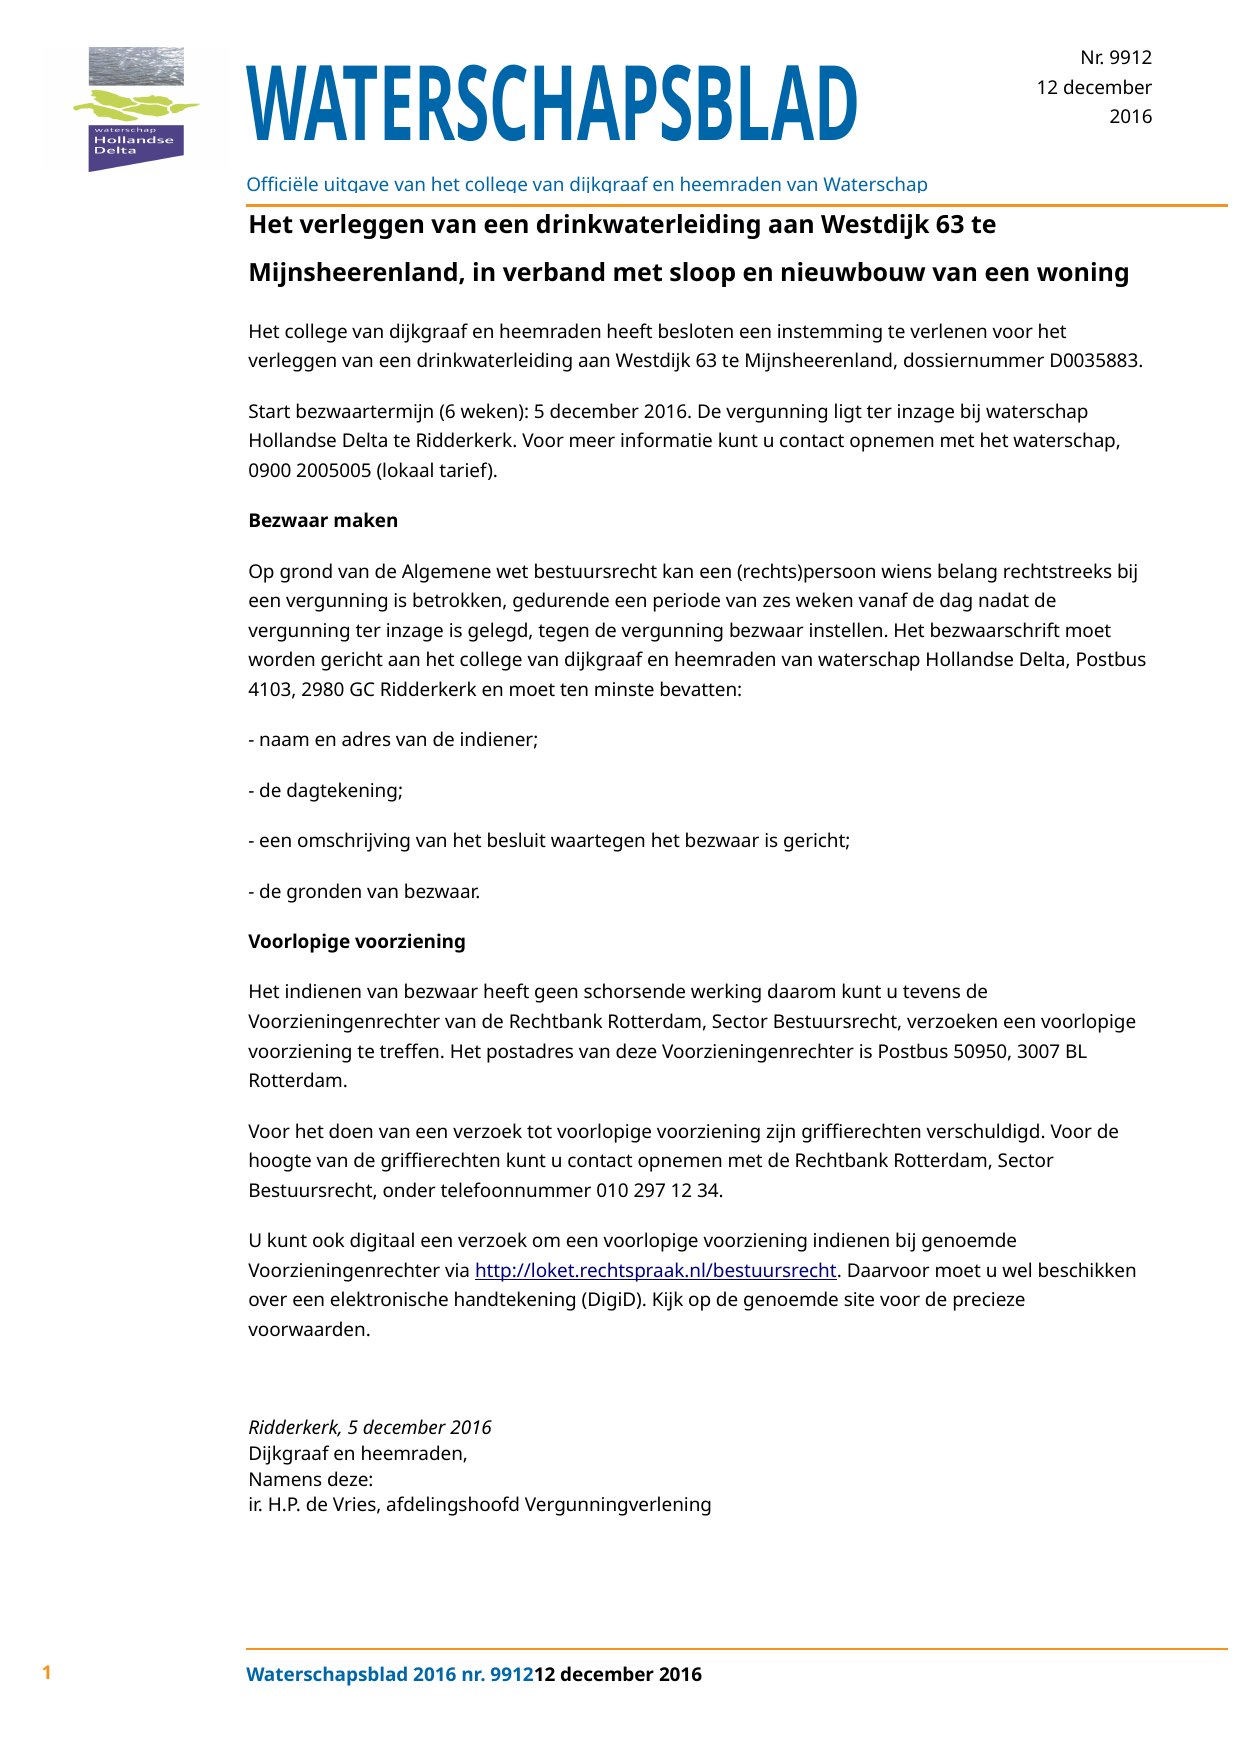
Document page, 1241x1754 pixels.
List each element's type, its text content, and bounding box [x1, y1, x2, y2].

text Namens deze: [248, 1466, 1152, 1492]
text Op grond van de Algemene wet bestuursrecht kan een (rechts)persoon wiens belang rechtstreeks bij een vergunning is betrokken, gedurende een periode van zes weken vanaf de dag nadat de vergunning ter inzage is gelegd, tegen de vergunning bezwaar instellen. Het bezwaarschrift moet worden gericht aan het college van dijkgraaf en heemraden van waterschap Hollandse Delta, Postbus 4103, 2980 GC Ridderkerk en moet ten minste bevatten: [248, 558, 1152, 702]
text Ridderkerk, 5 december 2016 [248, 1414, 1152, 1440]
text Voor het doen van een verzoek tot voorlopige voorziening zijn griffierechten verschuldigd. Voor de hoogte van de griffierechten kunt u contact opnemen met de Rechtbank Rotterdam, Sector Bestuursrecht, onder telefoonnummer 010 297 12 34. [248, 1118, 1152, 1203]
text - naam en adres van de indiener; [248, 727, 1152, 752]
text Voorlopige voorziening [248, 928, 1152, 954]
text ir. H.P. de Vries, afdelingshoofd Vergunningverlening [248, 1492, 1152, 1517]
text Het verleggen van een drinkwaterleiding aan Westdijk 63 te Mijnsheerenland, in verband met sloop en nieuwbouw van een woning [248, 207, 1152, 288]
text - een omschrijving van het besluit waartegen het bezwaar is gericht; [248, 827, 1152, 853]
text Dijkgraaf en heemraden, [248, 1440, 1152, 1466]
picture [41, 47, 231, 172]
text Het college van dijkgraaf en heemraden heeft besloten een instemming te verlenen voor het verleggen van een drinkwaterleiding aan Westdijk 63 te Mijnsheerenland, dossiernummer D0035883. [248, 318, 1152, 373]
text Start bezwaartermijn (6 weken): 5 december 2016. De vergunning ligt ter inzage bij waterschap Hollandse Delta te Ridderkerk. Voor meer informatie kunt u contact opnemen met het waterschap, 0900 2005005 (lokaal tarief). [248, 398, 1152, 483]
text - de gronden van bezwaar. [248, 878, 1152, 904]
text U kunt ook digitaal een verzoek om een voorlopige voorziening indienen bij genoemde Voorzieningenrechter via http://loket.rechtspraak.nl/bestuursrecht. Daarvoor moet u wel beschikken over een elektronische handtekening (DigiD). Kijk op de genoemde site voor de precieze voorwaarden. [248, 1227, 1152, 1342]
text - de dagtekening; [248, 777, 1152, 803]
text Bezwaar maken [248, 507, 1152, 533]
text Het indienen van bezwaar heeft geen schorsende werking daarom kunt u tevens de Voorzieningenrechter van de Rechtbank Rotterdam, Sector Bestuursrecht, verzoeken een voorlopige voorziening te treffen. Het postadres van deze Voorzieningenrechter is Postbus 50950, 3007 BL Rotterdam. [248, 979, 1152, 1093]
